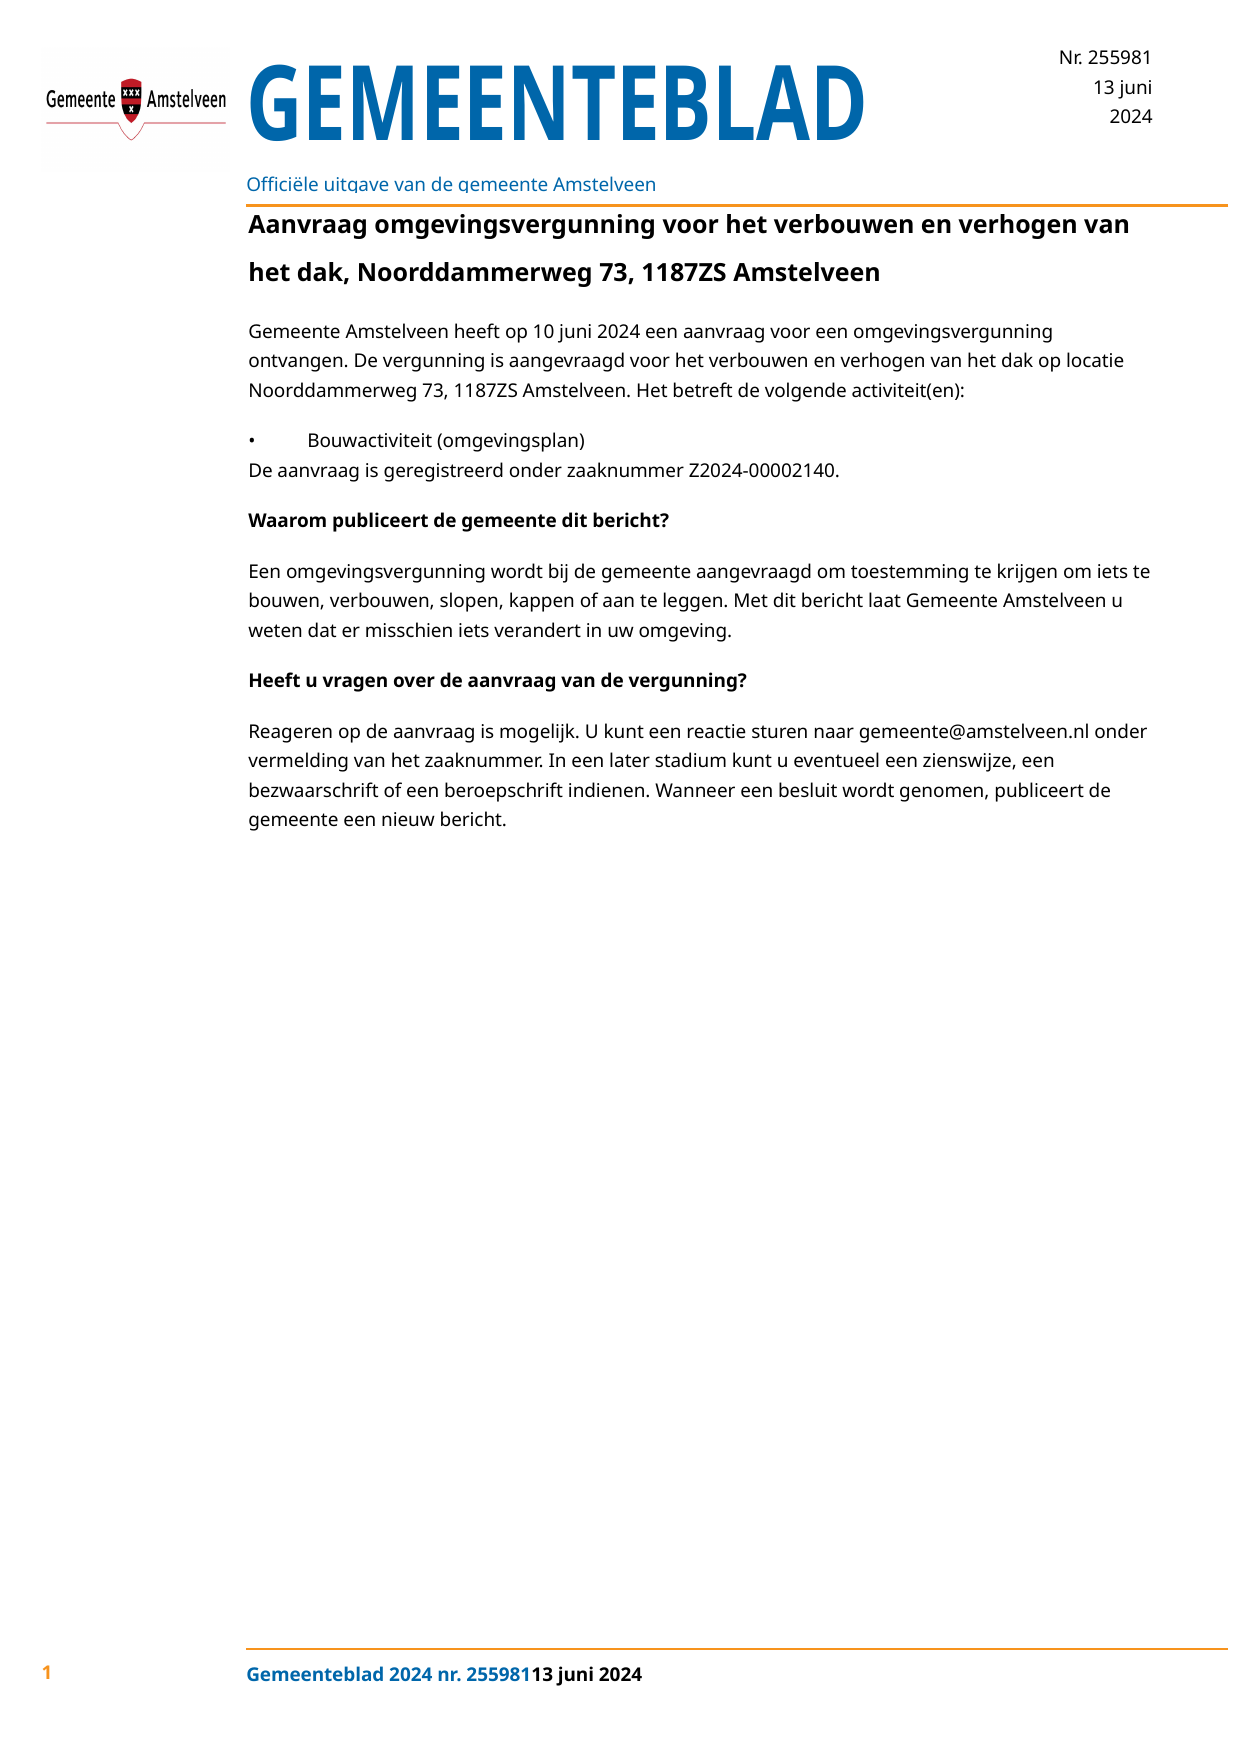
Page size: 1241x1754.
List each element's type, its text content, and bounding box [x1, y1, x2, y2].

picture [41, 47, 231, 172]
text Reageren op de aanvraag is mogelijk. U kunt een reactie sturen naar gemeente@amstelveen.nl onder vermelding van het zaaknummer. In een later stadium kunt u eventueel een zienswijze, een bezwaarschrift of een beroepschrift indienen. Wanneer een besluit wordt genomen, publiceert de gemeente een nieuw bericht. [248, 718, 1152, 832]
text Gemeente Amstelveen heeft op 10 juni 2024 een aanvraag voor een omgevingsvergunning ontvangen. De vergunning is aangevraagd voor het verbouwen en verhogen van het dak op locatie Noorddammerweg 73, 1187ZS Amstelveen. Het betreft de volgende activiteit(en): [248, 318, 1152, 403]
text Waarom publiceert de gemeente dit bericht? [248, 507, 1152, 533]
text Aanvraag omgevingsvergunning voor het verbouwen en verhogen van het dak, Noorddammerweg 73, 1187ZS Amstelveen [248, 207, 1152, 288]
text Heeft u vragen over de aanvraag van de vergunning? [248, 667, 1152, 693]
list Bouwactiviteit (omgevingsplan) [248, 427, 1152, 453]
text Een omgevingsvergunning wordt bij de gemeente aangevraagd om toestemming te krijgen om iets te bouwen, verbouwen, slopen, kappen of aan te leggen. Met dit bericht laat Gemeente Amstelveen u weten dat er misschien iets verandert in uw omgeving. [248, 558, 1152, 643]
text De aanvraag is geregistreerd onder zaaknummer Z2024-00002140. [248, 457, 1152, 483]
